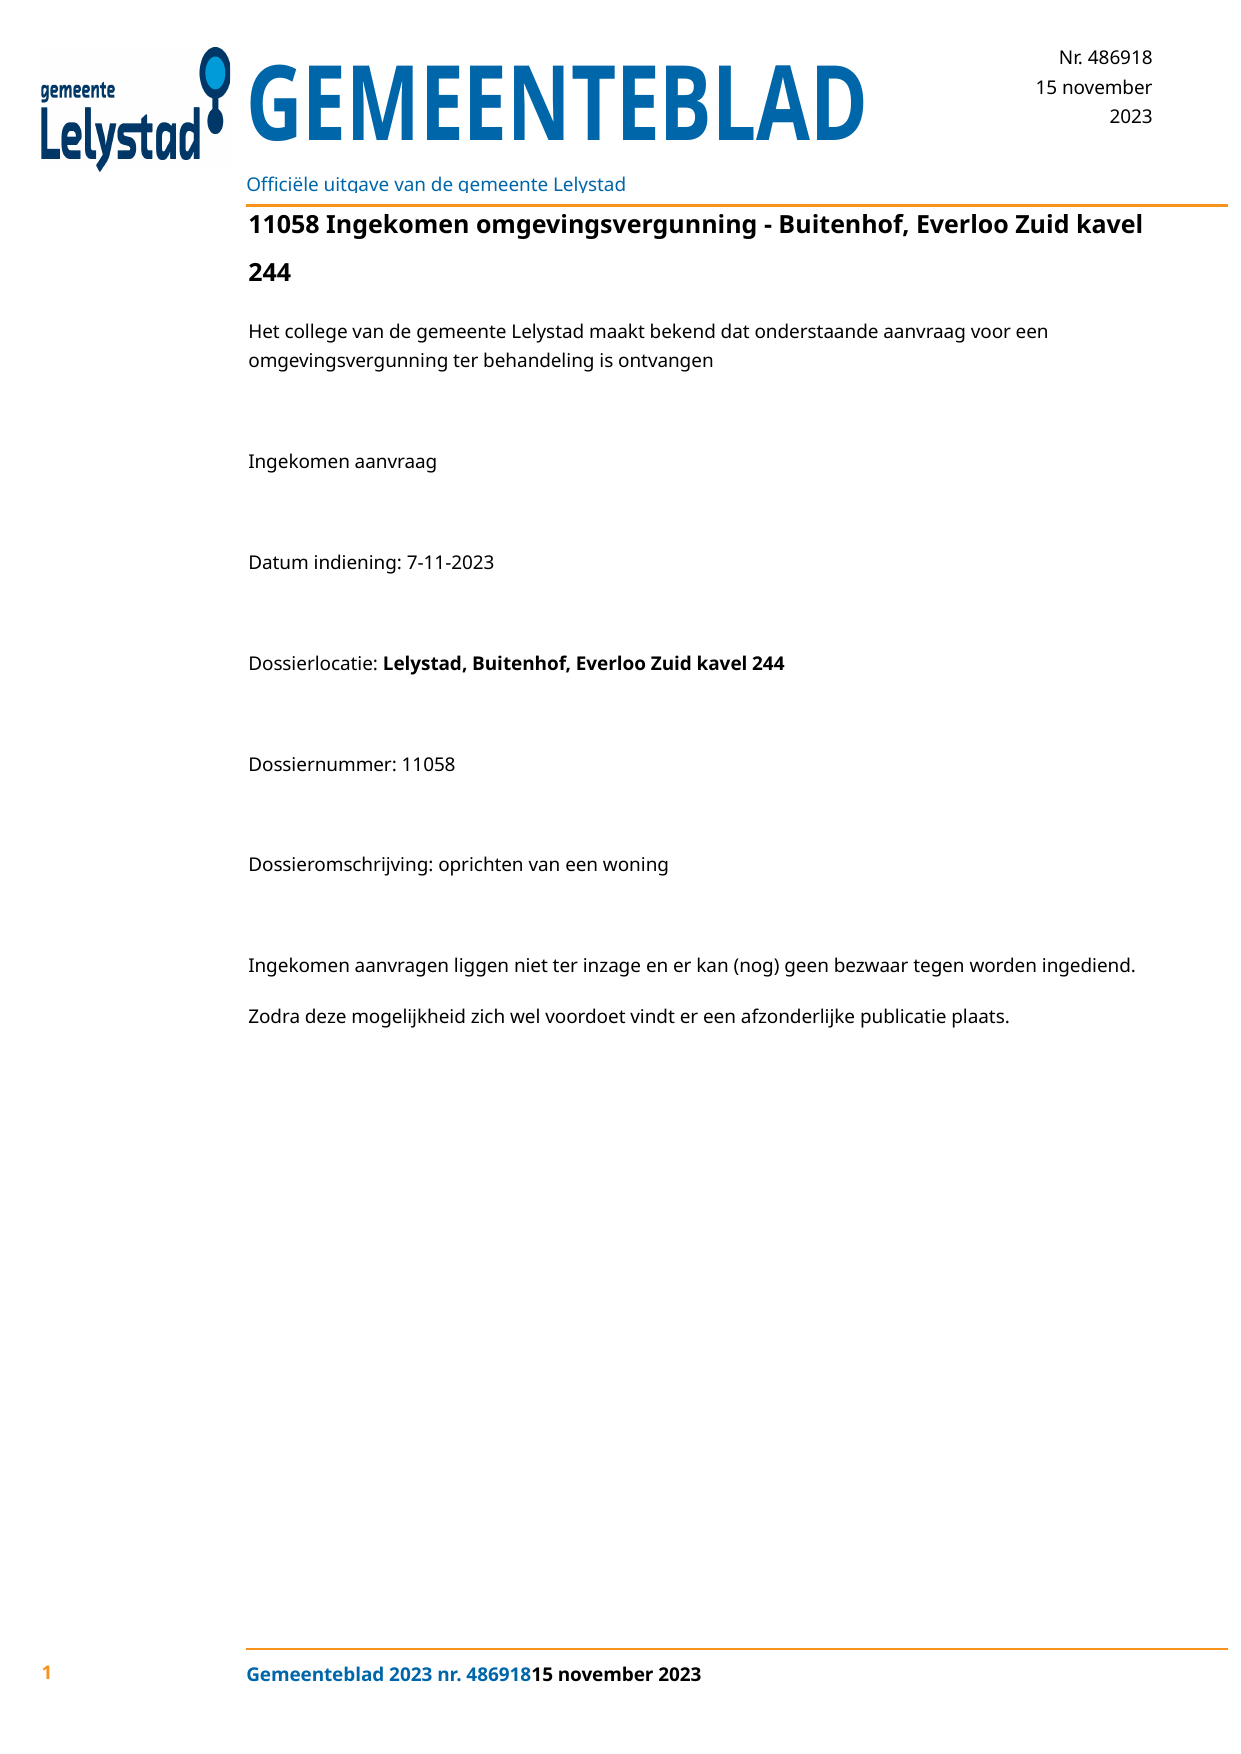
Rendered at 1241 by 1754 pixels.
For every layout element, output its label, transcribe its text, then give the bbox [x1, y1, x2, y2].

text Dossierlocatie: Lelystad, Buitenhof, Everloo Zuid kavel 244 [248, 650, 1152, 676]
text Ingekomen aanvragen liggen niet ter inzage en er kan (nog) geen bezwaar tegen worden ingediend. [248, 952, 1152, 978]
text Ingekomen aanvraag [248, 448, 1152, 474]
text Dossiernummer: 11058 [248, 751, 1152, 777]
text Dossieromschrijving: oprichten van een woning [248, 852, 1152, 877]
text Zodra deze mogelijkheid zich wel voordoet vindt er een afzonderlijke publicatie plaats. [248, 1003, 1152, 1029]
text Het college van de gemeente Lelystad maakt bekend dat onderstaande aanvraag voor een omgevingsvergunning ter behandeling is ontvangen [248, 318, 1152, 373]
text Datum indiening: 7-11-2023 [248, 549, 1152, 575]
picture [41, 47, 231, 172]
text 11058 Ingekomen omgevingsvergunning - Buitenhof, Everloo Zuid kavel 244 [248, 207, 1152, 288]
